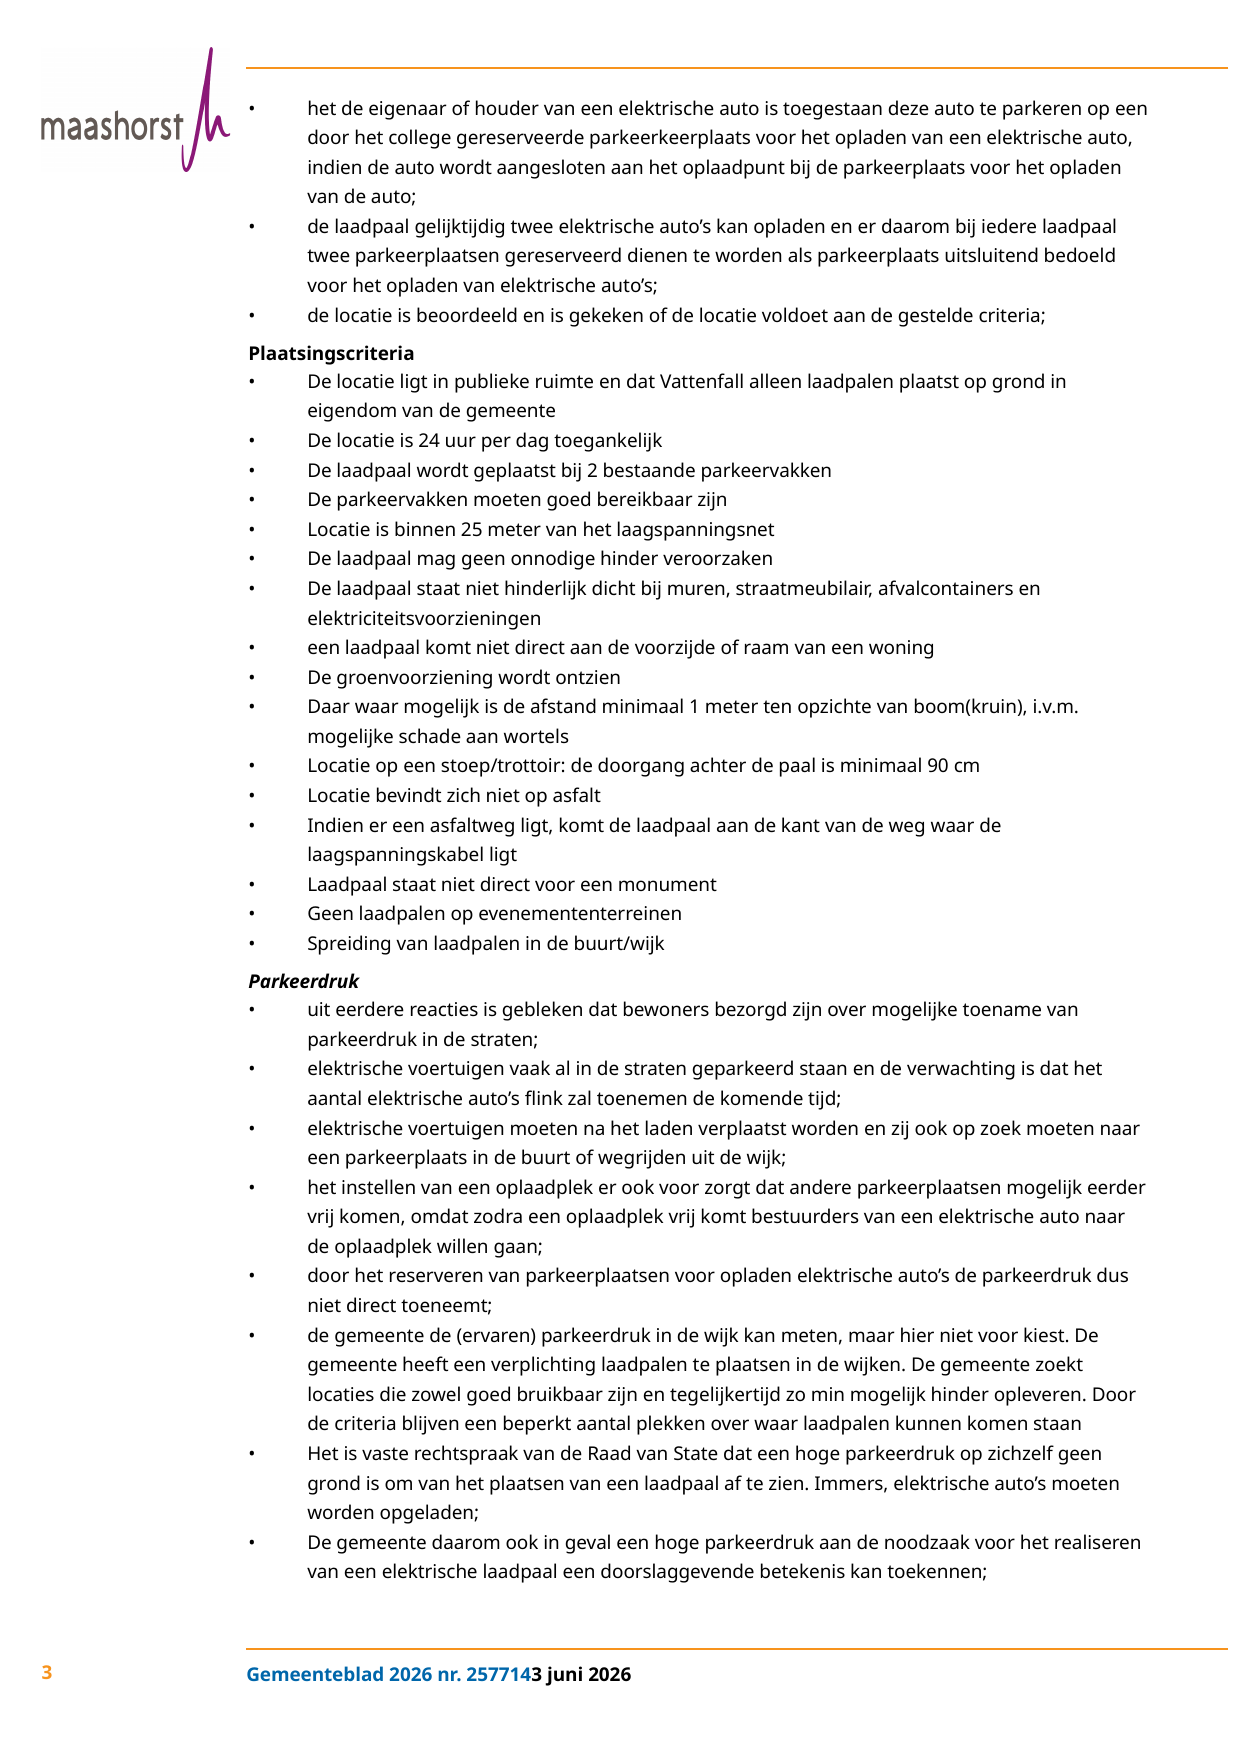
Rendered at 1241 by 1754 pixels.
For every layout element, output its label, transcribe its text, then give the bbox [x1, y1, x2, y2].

list De laadpaal mag geen onnodige hinder veroorzaken [248, 546, 1152, 571]
list uit eerdere reacties is gebleken dat bewoners bezorgd zijn over mogelijke toename van parkeerdruk in de straten; [248, 996, 1152, 1052]
list Laadpaal staat niet direct voor een monument [248, 871, 1152, 897]
list Het is vaste rechtspraak van de Raad van State dat een hoge parkeerdruk op zichzelf geen grond is om van het plaatsen van een laadpaal af te zien. Immers, elektrische auto’s moeten worden opgeladen; [248, 1440, 1152, 1525]
list het instellen van een oplaadplek er ook voor zorgt dat andere parkeerplaatsen mogelijk eerder vrij komen, omdat zodra een oplaadplek vrij komt bestuurders van een elektrische auto naar de oplaadplek willen gaan; [248, 1174, 1152, 1259]
list De locatie is 24 uur per dag toegankelijk [248, 427, 1152, 453]
list De groenvoorziening wordt ontzien [248, 664, 1152, 690]
list Locatie op een stoep/trottoir: de doorgang achter de paal is minimaal 90 cm [248, 753, 1152, 778]
picture [41, 47, 231, 172]
list de locatie is beoordeeld en is gekeken of de locatie voldoet aan de gestelde criteria; [248, 302, 1152, 328]
list het de eigenaar of houder van een elektrische auto is toegestaan deze auto te parkeren op een door het college gereserveerde parkeerkeerplaats voor het opladen van een elektrische auto, indien de auto wordt aangesloten aan het oplaadpunt bij de parkeerplaats voor het opladen van de auto; [248, 95, 1152, 209]
list elektrische voertuigen moeten na het laden verplaatst worden en zij ook op zoek moeten naar een parkeerplaats in de buurt of wegrijden uit de wijk; [248, 1115, 1152, 1170]
list elektrische voertuigen vaak al in de straten geparkeerd staan en de verwachting is dat het aantal elektrische auto’s flink zal toenemen de komende tijd; [248, 1056, 1152, 1111]
list De parkeervakken moeten goed bereikbaar zijn [248, 486, 1152, 512]
list een laadpaal komt niet direct aan de voorzijde of raam van een woning [248, 634, 1152, 660]
list Locatie bevindt zich niet op asfalt [248, 782, 1152, 808]
list de gemeente de (ervaren) parkeerdruk in de wijk kan meten, maar hier niet voor kiest. De gemeente heeft een verplichting laadpalen te plaatsen in de wijken. De gemeente zoekt locaties die zowel goed bruikbaar zijn en tegelijkertijd zo min mogelijk hinder opleveren. Door de criteria blijven een beperkt aantal plekken over waar laadpalen kunnen komen staan [248, 1322, 1152, 1436]
list Geen laadpalen op evenemententerreinen [248, 901, 1152, 926]
text Parkeerdruk [248, 968, 1152, 994]
list De laadpaal staat niet hinderlijk dicht bij muren, straatmeubilair, afvalcontainers en elektriciteitsvoorzieningen [248, 575, 1152, 631]
list Spreiding van laadpalen in de buurt/wijk [248, 930, 1152, 956]
list Locatie is binnen 25 meter van het laagspanningsnet [248, 516, 1152, 542]
list de laadpaal gelijktijdig twee elektrische auto’s kan opladen en er daarom bij iedere laadpaal twee parkeerplaatsen gereserveerd dienen te worden als parkeerplaats uitsluitend bedoeld voor het opladen van elektrische auto’s; [248, 213, 1152, 298]
list De locatie ligt in publieke ruimte en dat Vattenfall alleen laadpalen plaatst op grond in eigendom van de gemeente [248, 368, 1152, 423]
list De gemeente daarom ook in geval een hoge parkeerdruk aan de noodzaak voor het realiseren van een elektrische laadpaal een doorslaggevende betekenis kan toekennen; [248, 1529, 1152, 1584]
list Indien er een asfaltweg ligt, komt de laadpaal aan de kant van de weg waar de laagspanningskabel ligt [248, 812, 1152, 867]
list De laadpaal wordt geplaatst bij 2 bestaande parkeervakken [248, 457, 1152, 483]
list Daar waar mogelijk is de afstand minimaal 1 meter ten opzichte van boom(kruin), i.v.m. mogelijke schade aan wortels [248, 693, 1152, 749]
list door het reserveren van parkeerplaatsen voor opladen elektrische auto’s de parkeerdruk dus niet direct toeneemt; [248, 1263, 1152, 1318]
text Plaatsingscriteria [248, 340, 1152, 366]
